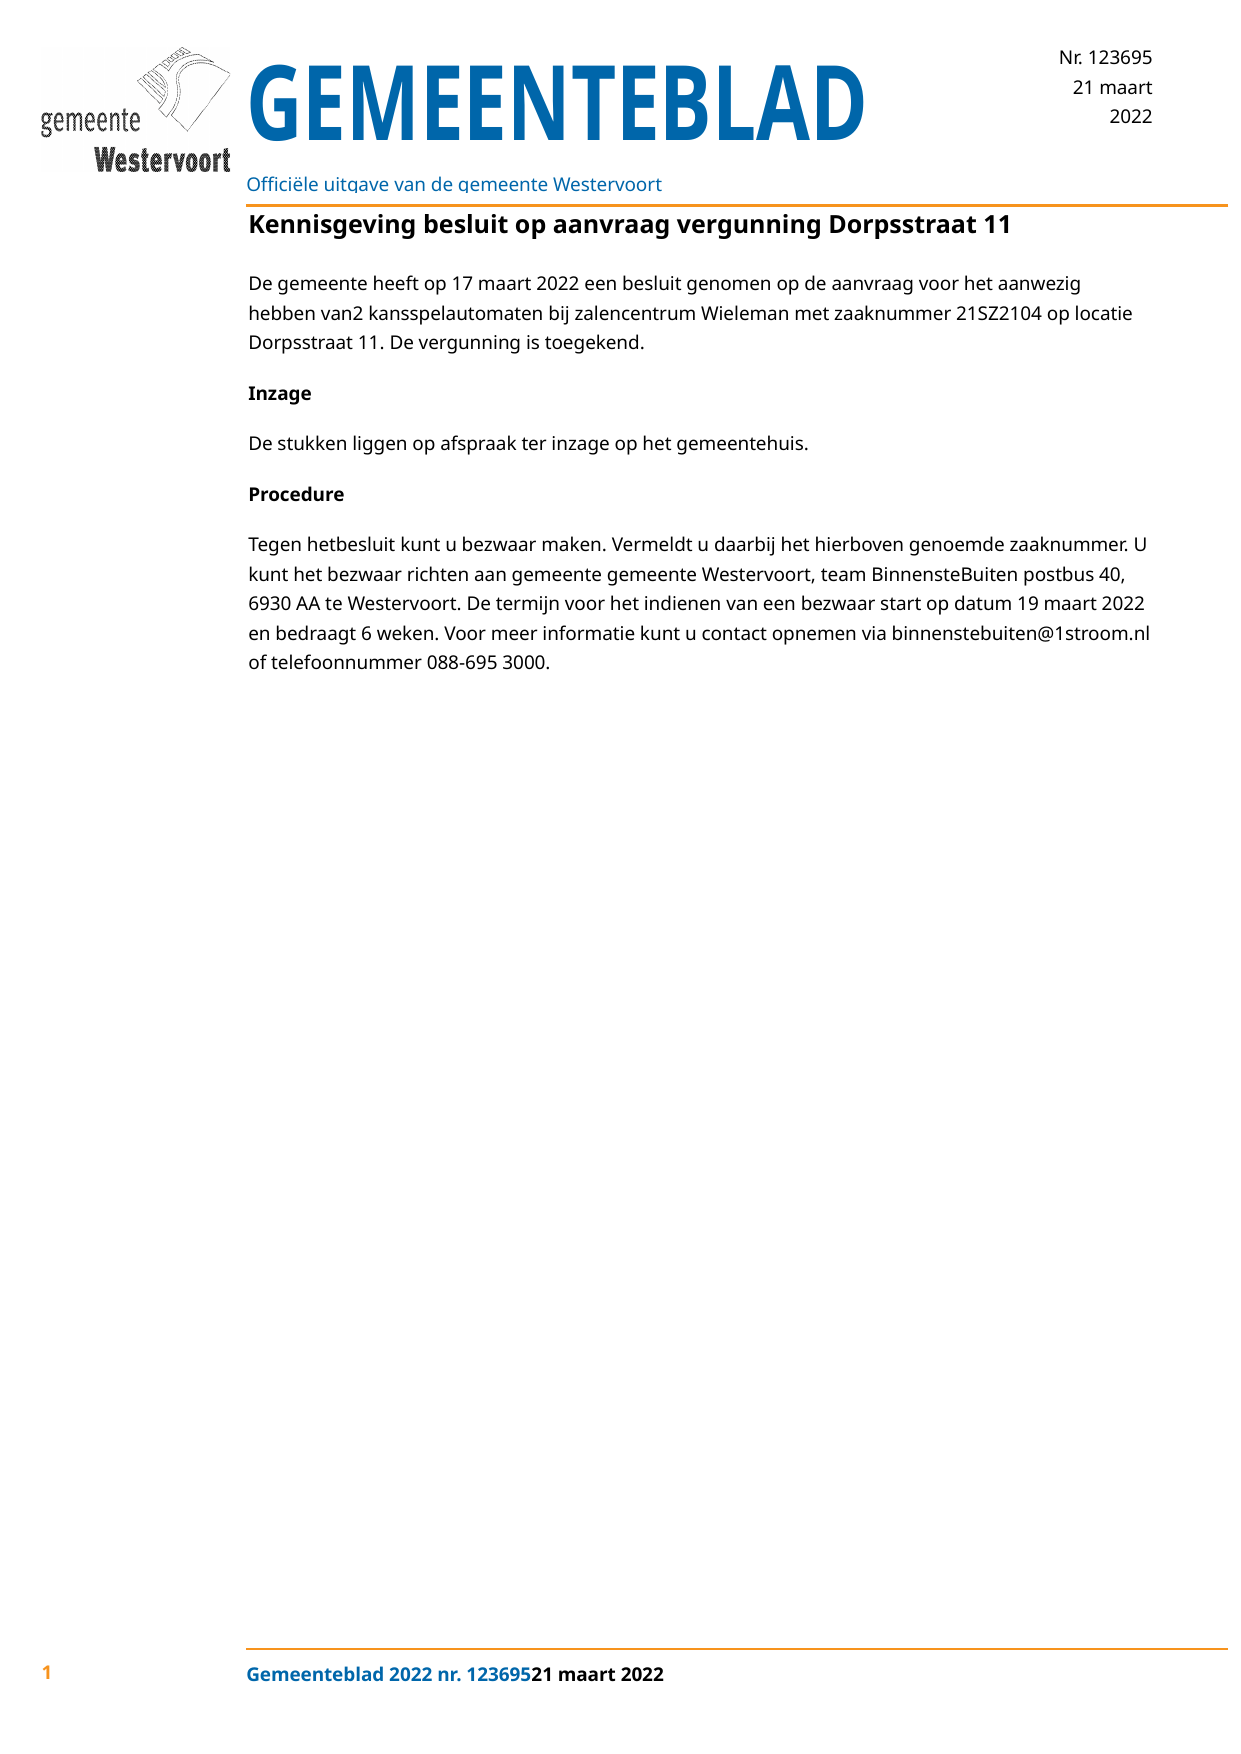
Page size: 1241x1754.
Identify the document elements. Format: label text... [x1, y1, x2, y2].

text Kennisgeving besluit op aanvraag vergunning Dorpsstraat 11 [248, 207, 1152, 241]
text Tegen hetbesluit kunt u bezwaar maken. Vermeldt u daarbij het hierboven genoemde zaaknummer. U kunt het bezwaar richten aan gemeente gemeente Westervoort, team BinnensteBuiten postbus 40, 6930 AA te Westervoort. De termijn voor het indienen van een bezwaar start op datum 19 maart 2022 en bedraagt 6 weken. Voor meer informatie kunt u contact opnemen via binnenstebuiten@1stroom.nl of telefoonnummer 088-695 3000. [248, 531, 1152, 675]
text De gemeente heeft op 17 maart 2022 een besluit genomen op de aanvraag voor het aanwezig hebben van2 kansspelautomaten bij zalencentrum Wieleman met zaaknummer 21SZ2104 op locatie Dorpsstraat 11. De vergunning is toegekend. [248, 270, 1152, 355]
text De stukken liggen op afspraak ter inzage op het gemeentehuis. [248, 430, 1152, 456]
text Procedure [248, 481, 1152, 506]
picture [41, 47, 231, 172]
text Inzage [248, 380, 1152, 406]
